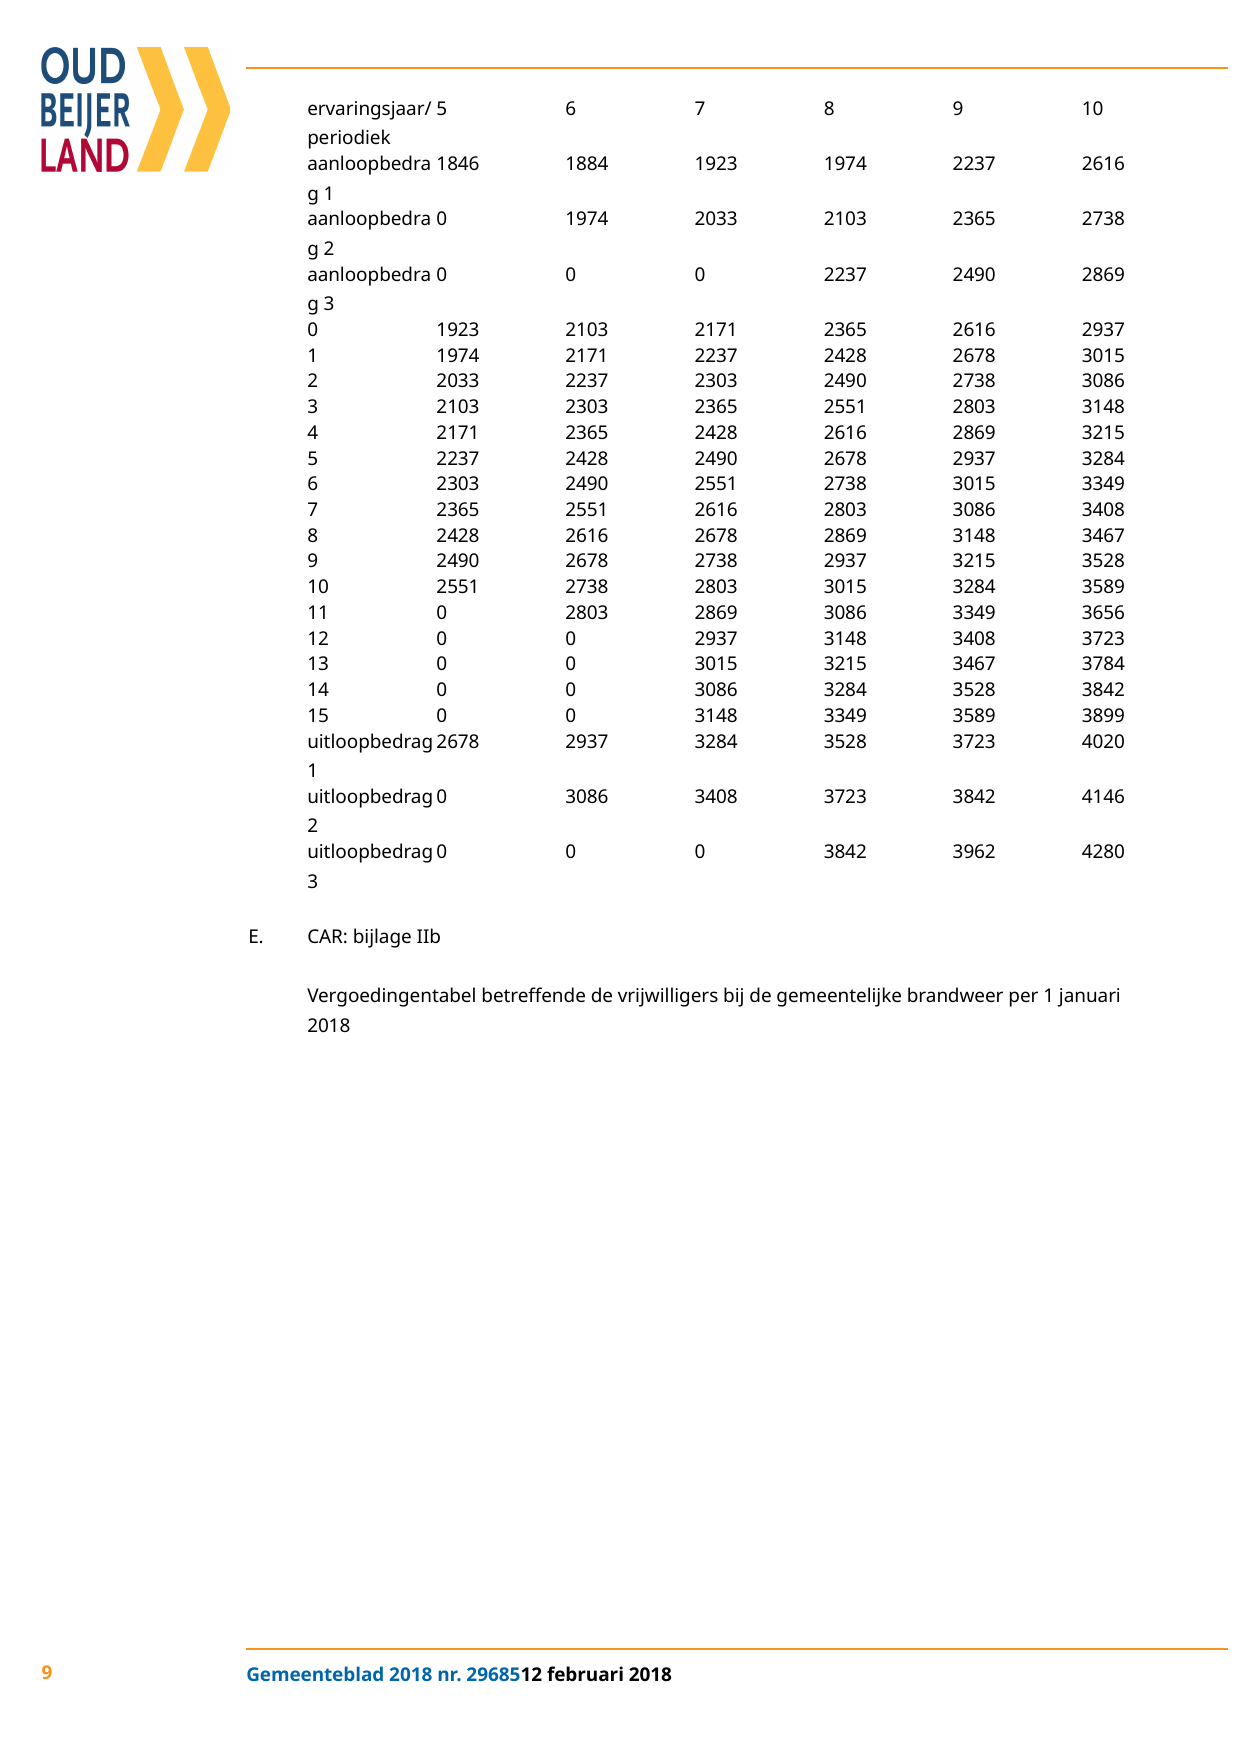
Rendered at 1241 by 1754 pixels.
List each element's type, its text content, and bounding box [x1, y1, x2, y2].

table_cell 0 [436, 651, 565, 676]
table_cell 3215 [953, 548, 1082, 573]
table_cell 4020 [1082, 728, 1211, 783]
table_cell 2937 [953, 445, 1082, 471]
table_cell 3086 [953, 496, 1082, 522]
table_cell 1 [307, 342, 436, 368]
table_cell 2551 [824, 393, 952, 419]
table_cell 2365 [953, 206, 1082, 261]
table_cell 2490 [824, 368, 952, 393]
table_cell 15 [307, 702, 436, 728]
table_cell 2171 [694, 316, 823, 342]
table_cell aanloopbedrag 1 [307, 150, 436, 206]
table_cell 14 [307, 676, 436, 702]
table_cell 2171 [565, 342, 694, 368]
table_cell 3284 [694, 728, 823, 783]
table_cell 3784 [1082, 651, 1211, 676]
table_cell 0 [565, 651, 694, 676]
table_cell 2678 [824, 445, 952, 471]
table_cell 3086 [824, 599, 952, 625]
table_cell uitloopbedrag 2 [307, 783, 436, 838]
table_cell 2171 [436, 419, 565, 445]
table_cell 12 [307, 625, 436, 651]
table_cell 3284 [824, 676, 952, 702]
table_cell 3408 [1082, 496, 1211, 522]
table_cell 0 [565, 625, 694, 651]
table_cell 3842 [824, 839, 952, 894]
table_cell 2 [307, 368, 436, 393]
list CAR: bijlage IIb [248, 923, 1152, 949]
table_cell 3723 [953, 728, 1082, 783]
table_cell 0 [436, 206, 565, 261]
table_cell 2237 [565, 368, 694, 393]
table_header 7 [694, 95, 823, 150]
table_cell 6 [307, 471, 436, 496]
table_cell 13 [307, 651, 436, 676]
table_cell 2365 [824, 316, 952, 342]
table_cell 2551 [565, 496, 694, 522]
table_cell 2033 [436, 368, 565, 393]
table_cell 2869 [1082, 261, 1211, 316]
table_cell 3086 [1082, 368, 1211, 393]
table_cell 1923 [694, 150, 823, 206]
table_cell 2803 [694, 574, 823, 599]
table_cell 2937 [694, 625, 823, 651]
table_cell 0 [307, 316, 436, 342]
table_cell 3015 [694, 651, 823, 676]
table_cell 11 [307, 599, 436, 625]
table_cell 3408 [953, 625, 1082, 651]
table_cell 2937 [824, 548, 952, 573]
table_cell 0 [436, 261, 565, 316]
table_cell 3723 [1082, 625, 1211, 651]
table_cell 3215 [824, 651, 952, 676]
table_cell 3284 [953, 574, 1082, 599]
table_cell 3086 [565, 783, 694, 838]
table_cell 2616 [824, 419, 952, 445]
table_cell 3349 [1082, 471, 1211, 496]
table_cell 2678 [565, 548, 694, 573]
table_cell 2738 [1082, 206, 1211, 261]
table_cell 3148 [694, 702, 823, 728]
table_cell 2869 [953, 419, 1082, 445]
table_cell 2678 [953, 342, 1082, 368]
table_cell 3349 [824, 702, 952, 728]
table_cell 2428 [436, 522, 565, 548]
table_cell 4280 [1082, 839, 1211, 894]
table_cell 2738 [953, 368, 1082, 393]
table_cell 3723 [824, 783, 952, 838]
table_cell 8 [307, 522, 436, 548]
table_cell 0 [436, 702, 565, 728]
table_cell 2551 [436, 574, 565, 599]
table_cell 2428 [824, 342, 952, 368]
table_cell 2365 [694, 393, 823, 419]
table_cell 3 [307, 393, 436, 419]
table_cell 3408 [694, 783, 823, 838]
table_cell 2365 [565, 419, 694, 445]
table_cell 0 [565, 839, 694, 894]
table_cell 3656 [1082, 599, 1211, 625]
table_cell 0 [436, 599, 565, 625]
table_cell 2303 [694, 368, 823, 393]
table_cell uitloopbedrag 3 [307, 839, 436, 894]
table_header 10 [1082, 95, 1211, 150]
table_cell 2616 [694, 496, 823, 522]
table_cell 4 [307, 419, 436, 445]
table_cell uitloopbedrag 1 [307, 728, 436, 783]
table_cell 1974 [565, 206, 694, 261]
table_header 6 [565, 95, 694, 150]
table_cell 1974 [824, 150, 952, 206]
list Vergoedingentabel betreffende de vrijwilligers bij de gemeentelijke brandweer per 1 januari 2018 [248, 983, 1152, 1038]
table_cell 3086 [694, 676, 823, 702]
table_cell 2937 [1082, 316, 1211, 342]
table_cell 2616 [953, 316, 1082, 342]
table_cell 7 [307, 496, 436, 522]
table_cell 2803 [565, 599, 694, 625]
table_cell 2103 [565, 316, 694, 342]
table_cell 3349 [953, 599, 1082, 625]
table_cell 4146 [1082, 783, 1211, 838]
table_cell 3015 [953, 471, 1082, 496]
table_cell 3467 [953, 651, 1082, 676]
table_cell 3215 [1082, 419, 1211, 445]
table_cell 3589 [953, 702, 1082, 728]
table_cell 2551 [694, 471, 823, 496]
table_cell 1884 [565, 150, 694, 206]
table_cell 2738 [565, 574, 694, 599]
table_cell 3528 [824, 728, 952, 783]
table_cell 0 [694, 839, 823, 894]
table_cell 2303 [436, 471, 565, 496]
table_cell 0 [436, 783, 565, 838]
table_cell 3015 [1082, 342, 1211, 368]
table_header 5 [436, 95, 565, 150]
table_header ervaringsjaar/ periodiek [307, 95, 436, 150]
table_cell 2237 [436, 445, 565, 471]
table_cell 10 [307, 574, 436, 599]
table_cell 3528 [953, 676, 1082, 702]
table_cell 2490 [565, 471, 694, 496]
table_cell 2869 [694, 599, 823, 625]
table_cell 2237 [694, 342, 823, 368]
table_cell 2616 [1082, 150, 1211, 206]
table_cell 1974 [436, 342, 565, 368]
table_cell 2103 [824, 206, 952, 261]
table_cell 5 [307, 445, 436, 471]
table_cell 3015 [824, 574, 952, 599]
table_cell 0 [436, 839, 565, 894]
table_cell 9 [307, 548, 436, 573]
table_cell 2490 [694, 445, 823, 471]
table_cell 3467 [1082, 522, 1211, 548]
table_cell 3148 [953, 522, 1082, 548]
table_cell aanloopbedrag 2 [307, 206, 436, 261]
table_cell 3842 [953, 783, 1082, 838]
table_cell 0 [694, 261, 823, 316]
table_header 9 [953, 95, 1082, 150]
table_cell 3962 [953, 839, 1082, 894]
table_cell 0 [565, 676, 694, 702]
table_cell 3148 [1082, 393, 1211, 419]
table_cell 2490 [953, 261, 1082, 316]
table_cell 2237 [824, 261, 952, 316]
table_cell 3148 [824, 625, 952, 651]
table_cell 0 [436, 625, 565, 651]
table_cell 2103 [436, 393, 565, 419]
table_cell 0 [565, 261, 694, 316]
table_cell 1923 [436, 316, 565, 342]
table_cell 2738 [824, 471, 952, 496]
table_cell 3528 [1082, 548, 1211, 573]
table_cell 3284 [1082, 445, 1211, 471]
table_cell 3842 [1082, 676, 1211, 702]
table_cell 2803 [953, 393, 1082, 419]
table_header 8 [824, 95, 952, 150]
table_cell 3589 [1082, 574, 1211, 599]
table_cell 2869 [824, 522, 952, 548]
table_cell 2803 [824, 496, 952, 522]
table_cell 0 [565, 702, 694, 728]
picture [41, 47, 231, 172]
table_cell 2033 [694, 206, 823, 261]
table_cell 2616 [565, 522, 694, 548]
table_cell 2303 [565, 393, 694, 419]
table_cell 1846 [436, 150, 565, 206]
table_cell 2678 [694, 522, 823, 548]
table_cell 2365 [436, 496, 565, 522]
table_cell 3899 [1082, 702, 1211, 728]
table_cell 2490 [436, 548, 565, 573]
table_cell 2428 [694, 419, 823, 445]
table_cell 0 [436, 676, 565, 702]
table_cell 2678 [436, 728, 565, 783]
table_cell 2738 [694, 548, 823, 573]
table_cell 2937 [565, 728, 694, 783]
table_cell 2237 [953, 150, 1082, 206]
table_cell aanloopbedrag 3 [307, 261, 436, 316]
table_cell 2428 [565, 445, 694, 471]
